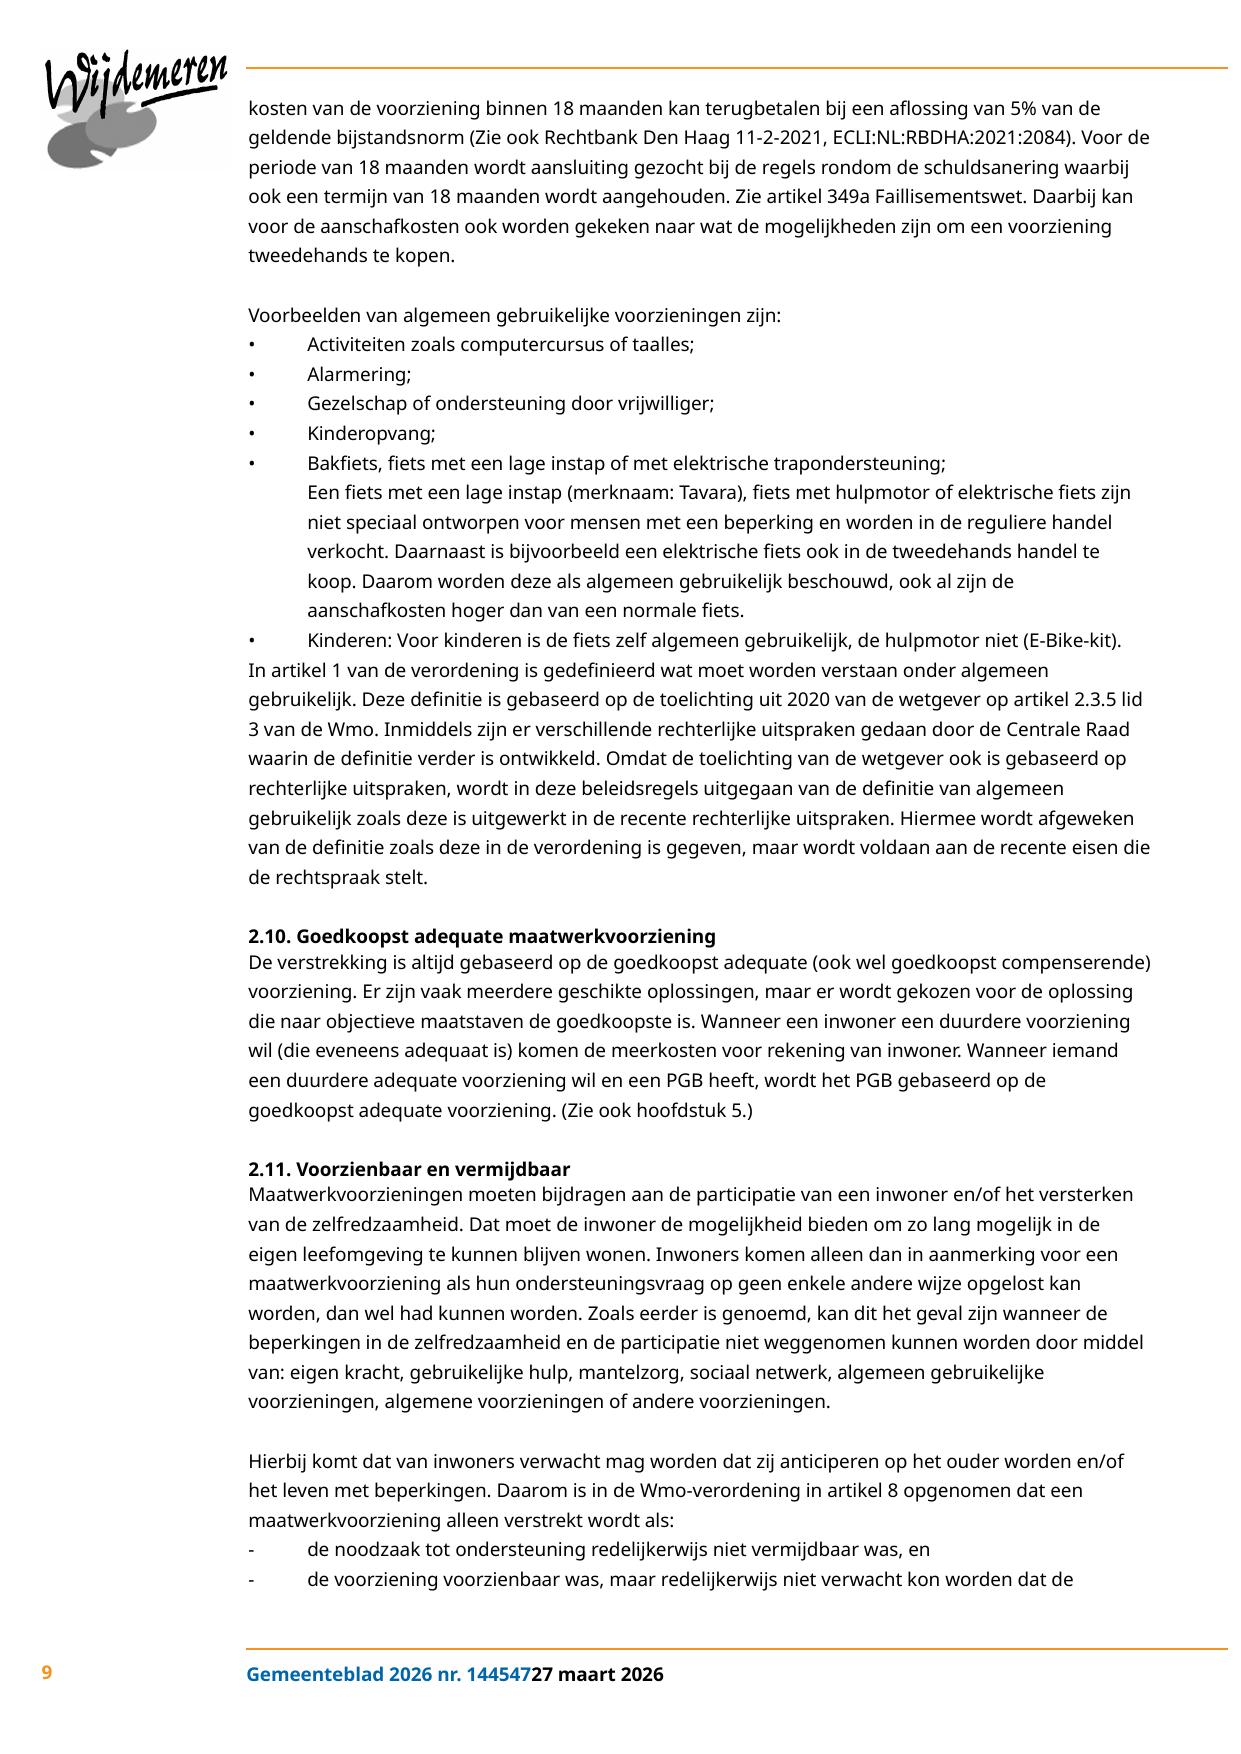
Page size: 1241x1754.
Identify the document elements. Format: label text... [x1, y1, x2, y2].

list Een fiets met een lage instap (merknaam: Tavara), fiets met hulpmotor of elektrische fiets zijn niet speciaal ontworpen voor mensen met een beperking en worden in de reguliere handel verkocht. Daarnaast is bijvoorbeeld een elektrische fiets ook in de tweedehands handel te koop. Daarom worden deze als algemeen gebruikelijk beschouwd, ook al zijn de aanschafkosten hoger dan van een normale fiets. [248, 479, 1152, 623]
text Voorbeelden van algemeen gebruikelijke voorzieningen zijn: [248, 302, 1152, 328]
text Hierbij komt dat van inwoners verwacht mag worden dat zij anticiperen op het ouder worden en/of het leven met beperkingen. Daarom is in de Wmo-verordening in artikel 8 opgenomen dat een maatwerkvoorziening alleen verstrekt wordt als: [248, 1448, 1152, 1533]
list Kinderen: Voor kinderen is de fiets zelf algemeen gebruikelijk, de hulpmotor niet (E-Bike-kit). [248, 627, 1152, 653]
list Activiteiten zoals computercursus of taalles; [248, 331, 1152, 357]
text 2.11. Voorzienbaar en vermijdbaar [248, 1156, 1152, 1182]
list Kinderopvang; [248, 420, 1152, 446]
list Bakfiets, fiets met een lage instap of met elektrische trapondersteuning; [248, 450, 1152, 476]
text Maatwerkvoorzieningen moeten bijdragen aan de participatie van een inwoner en/of het versterken van de zelfredzaamheid. Dat moet de inwoner de mogelijkheid bieden om zo lang mogelijk in de eigen leefomgeving te kunnen blijven wonen. Inwoners komen alleen dan in aanmerking voor een maatwerkvoorziening als hun ondersteuningsvraag op geen enkele andere wijze opgelost kan worden, dan wel had kunnen worden. Zoals eerder is genoemd, kan dit het geval zijn wanneer de beperkingen in de zelfredzaamheid en de participatie niet weggenomen kunnen worden door middel van: eigen kracht, gebruikelijke hulp, mantelzorg, sociaal netwerk, algemeen gebruikelijke voorzieningen, algemene voorzieningen of andere voorzieningen. [248, 1182, 1152, 1414]
list Gezelschap of ondersteuning door vrijwilliger; [248, 391, 1152, 416]
text In artikel 1 van de verordening is gedefinieerd wat moet worden verstaan onder algemeen gebruikelijk. Deze definitie is gebaseerd op de toelichting uit 2020 van de wetgever op artikel 2.3.5 lid 3 van de Wmo. Inmiddels zijn er verschillende rechterlijke uitspraken gedaan door de Centrale Raad waarin de definitie verder is ontwikkeld. Omdat de toelichting van de wetgever ook is gebaseerd op rechterlijke uitspraken, wordt in deze beleidsregels uitgegaan van de definitie van algemeen gebruikelijk zoals deze is uitgewerkt in de recente rechterlijke uitspraken. Hiermee wordt afgeweken van de definitie zoals deze in de verordening is gegeven, maar wordt voldaan aan de recente eisen die de rechtspraak stelt. [248, 657, 1152, 890]
text De verstrekking is altijd gebaseerd op de goedkoopst adequate (ook wel goedkoopst compenserende) voorziening. Er zijn vaak meerdere geschikte oplossingen, maar er wordt gekozen voor de oplossing die naar objectieve maatstaven de goedkoopste is. Wanneer een inwoner een duurdere voorziening wil (die eveneens adequaat is) komen de meerkosten voor rekening van inwoner. Wanneer iemand een duurdere adequate voorziening wil en een PGB heeft, wordt het PGB gebaseerd op de goedkoopst adequate voorziening. (Zie ook hoofdstuk 5.) [248, 949, 1152, 1122]
text kosten van de voorziening binnen 18 maanden kan terugbetalen bij een aflossing van 5% van de geldende bijstandsnorm (Zie ook Rechtbank Den Haag 11-2-2021, ECLI:NL:RBDHA:2021:2084). Voor de periode van 18 maanden wordt aansluiting gezocht bij de regels rondom de schuldsanering waarbij ook een termijn van 18 maanden wordt aangehouden. Zie artikel 349a Faillisementswet. Daarbij kan voor de aanschafkosten ook worden gekeken naar wat de mogelijkheden zijn om een voorziening tweedehands te kopen. [248, 95, 1152, 268]
list de noodzaak tot ondersteuning redelijkerwijs niet vermijdbaar was, en [248, 1537, 1152, 1562]
list Alarmering; [248, 361, 1152, 387]
text 2.10. Goedkoopst adequate maatwerkvoorziening [248, 923, 1152, 949]
picture [41, 47, 231, 172]
list de voorziening voorzienbaar was, maar redelijkerwijs niet verwacht kon worden dat de [248, 1566, 1152, 1592]
